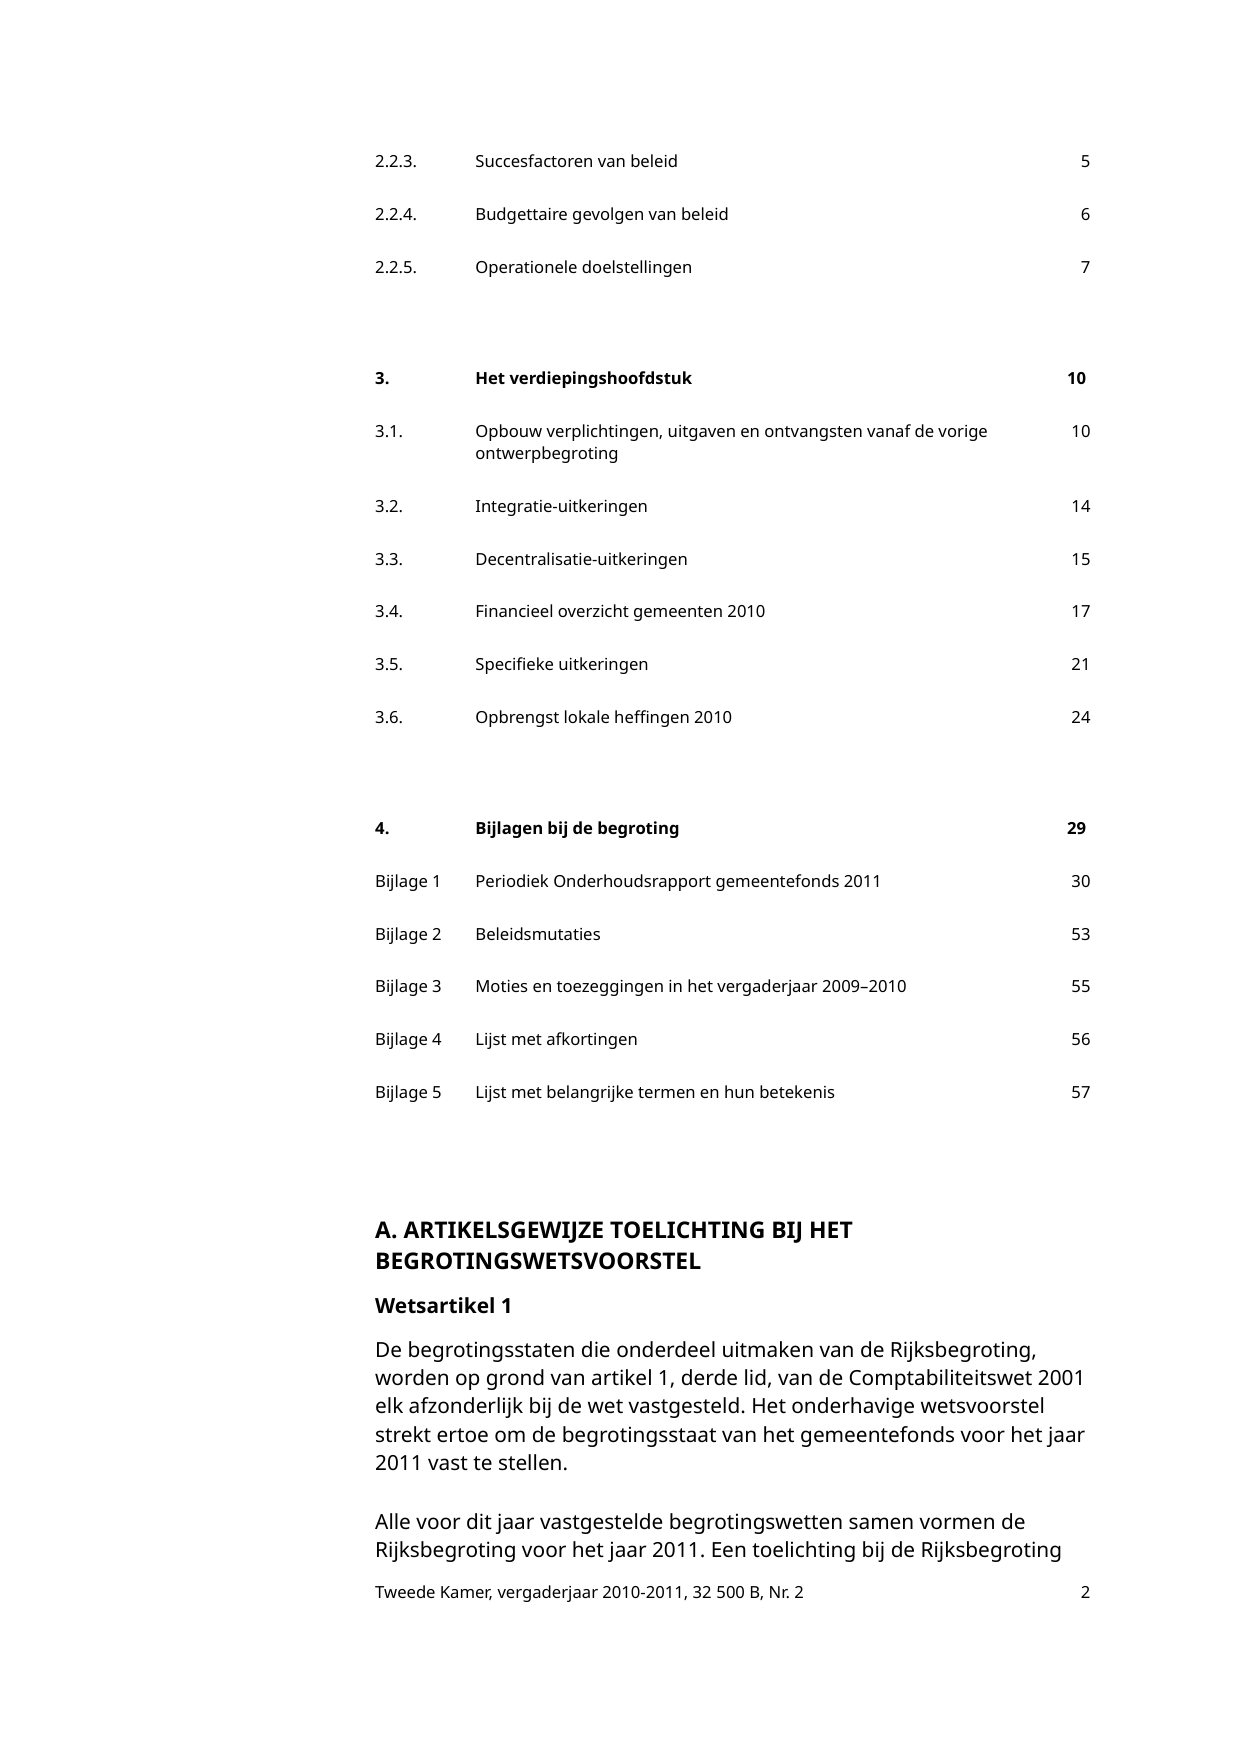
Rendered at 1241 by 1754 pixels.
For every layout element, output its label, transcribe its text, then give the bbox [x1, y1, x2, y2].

table_cell [1040, 758, 1090, 817]
subtitle A. ARTIKELSGEWIJZE TOELICHTING BIJ HET BEGROTINGSWETSVOORSTEL [375, 1214, 1090, 1276]
table_cell 2.2.5. [375, 255, 475, 308]
table_cell 24 [1040, 706, 1090, 758]
table_cell 55 [1040, 975, 1090, 1027]
table_cell Beleidsmutaties [475, 922, 1040, 975]
table_cell Bijlage 5 [375, 1080, 475, 1133]
table_cell Bijlage 3 [375, 975, 475, 1027]
table_cell 4. [375, 817, 475, 869]
table_cell Bijlage 1 [375, 869, 475, 922]
table_cell 5 [1040, 150, 1090, 203]
table_cell 3.4. [375, 600, 475, 653]
table_cell 21 [1040, 653, 1090, 706]
table_cell 57 [1040, 1080, 1090, 1133]
table_cell Moties en toezeggingen in het vergaderjaar 2009–2010 [475, 975, 1040, 1027]
table_cell 17 [1040, 600, 1090, 653]
table_cell 2.2.4. [375, 203, 475, 255]
table_cell Opbrengst lokale heffingen 2010 [475, 706, 1040, 758]
table_cell Bijlagen bij de begroting [475, 817, 1040, 869]
table_cell 3.1. [375, 419, 475, 495]
table_cell [475, 758, 1040, 817]
table_cell Bijlage 2 [375, 922, 475, 975]
table_cell Integratie-uitkeringen [475, 495, 1040, 547]
table_cell Budgettaire gevolgen van beleid [475, 203, 1040, 255]
table_cell 29 [1040, 817, 1090, 869]
table_cell 2.2.3. [375, 150, 475, 203]
table_cell [375, 308, 475, 367]
table_cell [375, 758, 475, 817]
table_cell Bijlage 4 [375, 1028, 475, 1080]
table_cell [475, 308, 1040, 367]
table_cell 30 [1040, 869, 1090, 922]
table_cell 56 [1040, 1028, 1090, 1080]
table_cell 3.2. [375, 495, 475, 547]
table_cell 14 [1040, 495, 1090, 547]
table_cell Financieel overzicht gemeenten 2010 [475, 600, 1040, 653]
text De begrotingsstaten die onderdeel uitmaken van de Rijksbegroting, worden op grond van artikel 1, derde lid, van de Comptabiliteitswet 2001 elk afzonderlijk bij de wet vastgesteld. Het onderhavige wetsvoorstel strekt ertoe om de begrotingsstaat van het gemeentefonds voor het jaar 2011 vast te stellen. [375, 1335, 1090, 1477]
table_cell Lijst met belangrijke termen en hun betekenis [475, 1080, 1040, 1133]
table_cell Decentralisatie-uitkeringen [475, 548, 1040, 600]
table_cell Lijst met afkortingen [475, 1028, 1040, 1080]
table_cell 15 [1040, 548, 1090, 600]
table_cell Opbouw verplichtingen, uitgaven en ontvangsten vanaf de vorige ontwerpbegroting [475, 419, 1040, 495]
table_cell Operationele doelstellingen [475, 255, 1040, 308]
table_cell Succesfactoren van beleid [475, 150, 1040, 203]
table_cell 10 [1040, 367, 1090, 419]
table_cell Het verdiepingshoofdstuk [475, 367, 1040, 419]
table_cell 7 [1040, 255, 1090, 308]
table_cell 3.3. [375, 548, 475, 600]
table_cell 3. [375, 367, 475, 419]
table_cell 6 [1040, 203, 1090, 255]
table_cell 3.6. [375, 706, 475, 758]
table_cell 53 [1040, 922, 1090, 975]
table_cell Specifieke uitkeringen [475, 653, 1040, 706]
table_cell 10 [1040, 419, 1090, 495]
text Wetsartikel 1 [375, 1291, 1090, 1320]
table_cell [1040, 308, 1090, 367]
text Alle voor dit jaar vastgestelde begrotingswetten samen vormen de Rijksbegroting voor het jaar 2011. Een toelichting bij de Rijksbegroting [375, 1507, 1090, 1564]
table_cell 3.5. [375, 653, 475, 706]
table_cell Periodiek Onderhoudsrapport gemeentefonds 2011 [475, 869, 1040, 922]
